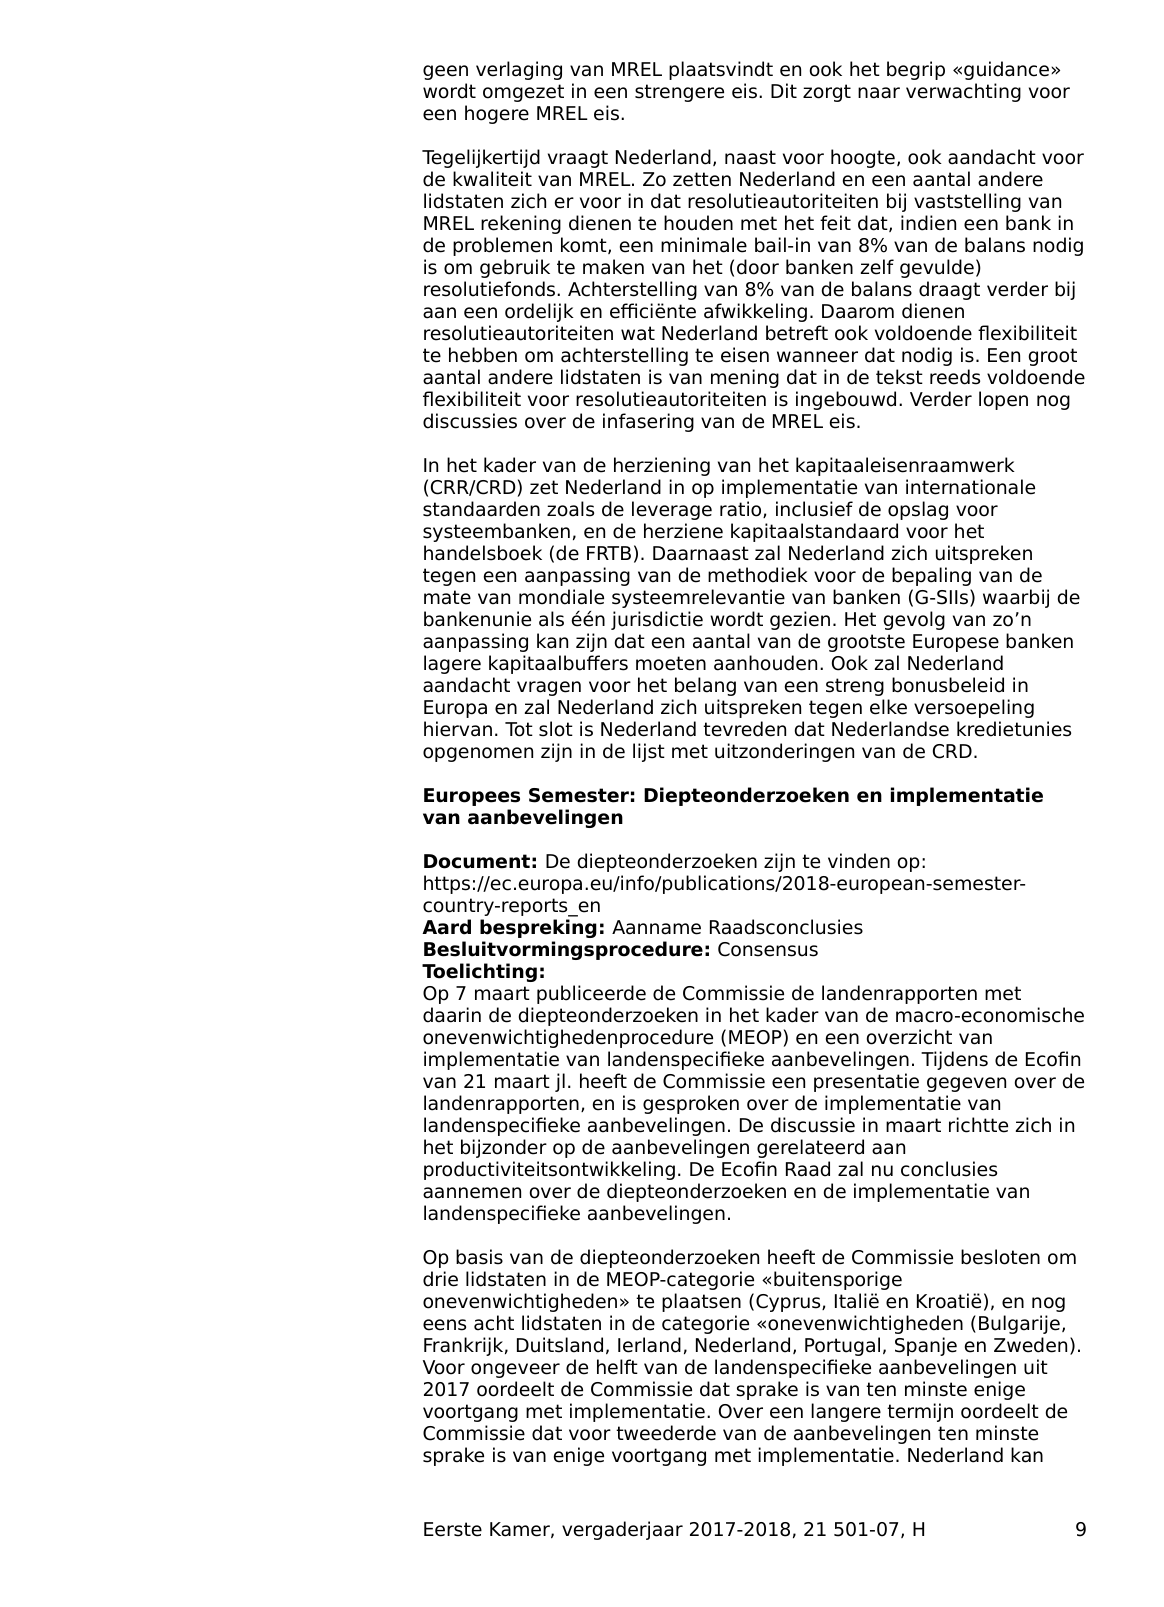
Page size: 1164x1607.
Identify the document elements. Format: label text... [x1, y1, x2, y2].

subtitle Europees Semester: Diepteonderzoeken en implementatie van aanbevelingen [422, 785, 1087, 829]
text Document: De diepteonderzoeken zijn te vinden op: [422, 851, 1087, 873]
text Op 7 maart publiceerde de Commissie de landenrapporten met daarin de diepteonderzoeken in het kader van de macro-economische onevenwichtighedenprocedure (MEOP) en een overzicht van implementatie van landenspecifieke aanbevelingen. Tijdens de Ecofin van 21 maart jl. heeft de Commissie een presentatie gegeven over de landenrapporten, en is gesproken over de implementatie van landenspecifieke aanbevelingen. De discussie in maart richtte zich in het bijzonder op de aanbevelingen gerelateerd aan productiviteitsontwikkeling. De Ecofin Raad zal nu conclusies aannemen over de diepteonderzoeken en de implementatie van landenspecifieke aanbevelingen. [422, 983, 1087, 1225]
text Op basis van de diepteonderzoeken heeft de Commissie besloten om drie lidstaten in de MEOP-categorie «buitensporige onevenwichtigheden» te plaatsen (Cyprus, Italië en Kroatië), en nog eens acht lidstaten in de categorie «onevenwichtigheden (Bulgarije, Frankrijk, Duitsland, Ierland, Nederland, Portugal, Spanje en Zweden). Voor ongeveer de helft van de landenspecifieke aanbevelingen uit 2017 oordeelt de Commissie dat sprake is van ten minste enige voortgang met implementatie. Over een langere termijn oordeelt de Commissie dat voor tweederde van de aanbevelingen ten minste sprake is van enige voortgang met implementatie. Nederland kan [422, 1247, 1087, 1467]
text In het kader van de herziening van het kapitaaleisenraamwerk (CRR/CRD) zet Nederland in op implementatie van internationale standaarden zoals de leverage ratio, inclusief de opslag voor systeembanken, en de herziene kapitaalstandaard voor het handelsboek (de FRTB). Daarnaast zal Nederland zich uitspreken tegen een aanpassing van de methodiek voor de bepaling van de mate van mondiale systeemrelevantie van banken (G-SIIs) waarbij de bankenunie als één jurisdictie wordt gezien. Het gevolg van zo’n aanpassing kan zijn dat een aantal van de grootste Europese banken lagere kapitaalbuffers moeten aanhouden. Ook zal Nederland aandacht vragen voor het belang van een streng bonusbeleid in Europa en zal Nederland zich uitspreken tegen elke versoepeling hiervan. Tot slot is Nederland tevreden dat Nederlandse kredietunies opgenomen zijn in de lijst met uitzonderingen van de CRD. [422, 455, 1087, 763]
text https://ec.europa.eu/info/publications/2018-european-semester-country-reports_en [422, 873, 1087, 917]
text Aard bespreking: Aanname Raadsconclusies [422, 917, 1087, 939]
text Besluitvormingsprocedure: Consensus [422, 939, 1087, 961]
text geen verlaging van MREL plaatsvindt en ook het begrip «guidance» wordt omgezet in een strengere eis. Dit zorgt naar verwachting voor een hogere MREL eis. [422, 59, 1087, 125]
text Tegelijkertijd vraagt Nederland, naast voor hoogte, ook aandacht voor de kwaliteit van MREL. Zo zetten Nederland en een aantal andere lidstaten zich er voor in dat resolutieautoriteiten bij vaststelling van MREL rekening dienen te houden met het feit dat, indien een bank in de problemen komt, een minimale bail-in van 8% van de balans nodig is om gebruik te maken van het (door banken zelf gevulde) resolutiefonds. Achterstelling van 8% van de balans draagt verder bij aan een ordelijk en efficiënte afwikkeling. Daarom dienen resolutieautoriteiten wat Nederland betreft ook voldoende flexibiliteit te hebben om achterstelling te eisen wanneer dat nodig is. Een groot aantal andere lidstaten is van mening dat in de tekst reeds voldoende flexibiliteit voor resolutieautoriteiten is ingebouwd. Verder lopen nog discussies over de infasering van de MREL eis. [422, 147, 1087, 433]
text Toelichting: [422, 961, 1087, 983]
